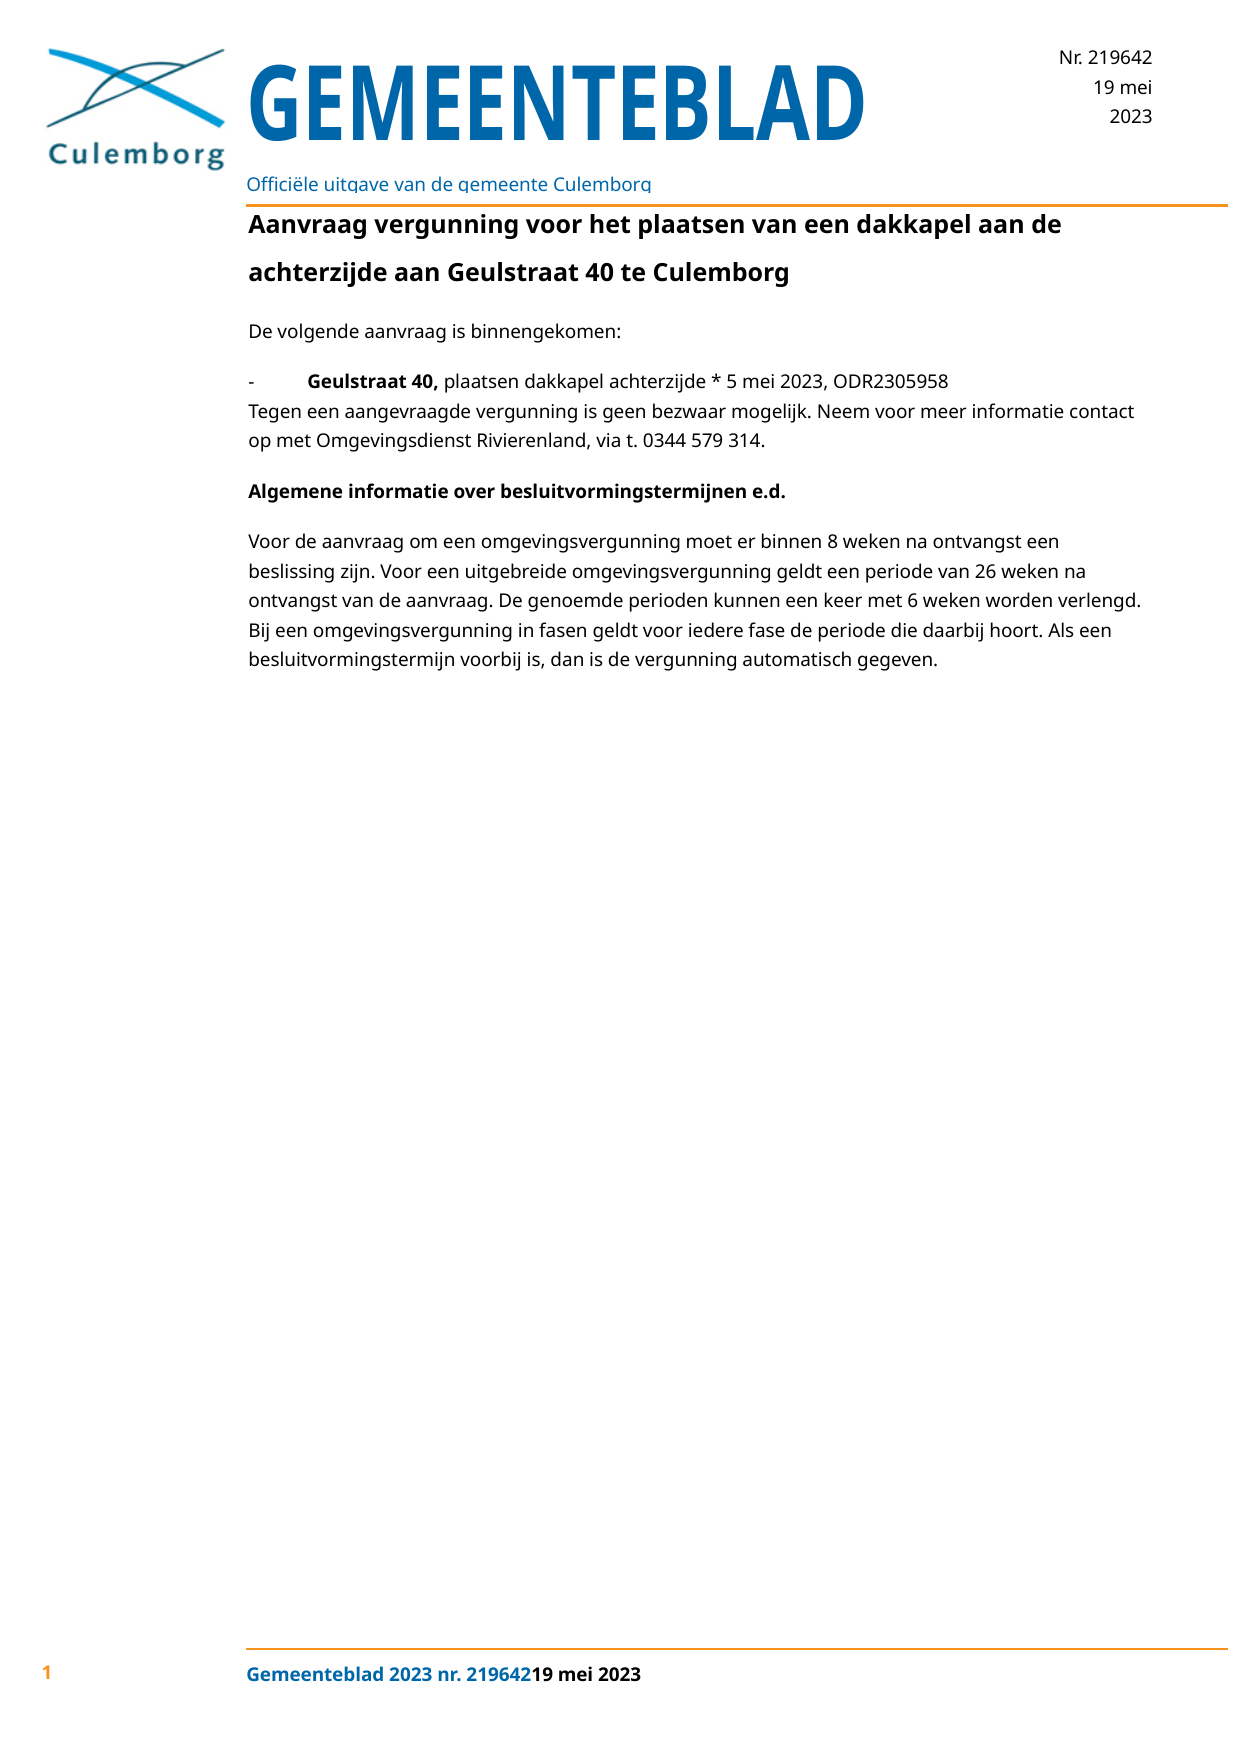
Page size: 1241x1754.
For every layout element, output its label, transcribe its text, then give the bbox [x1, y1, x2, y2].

list Geulstraat 40, plaatsen dakkapel achterzijde * 5 mei 2023, ODR2305958 [248, 368, 1152, 394]
text Tegen een aangevraagde vergunning is geen bezwaar mogelijk. Neem voor meer informatie contact op met Omgevingsdienst Rivierenland, via t. 0344 579 314. [248, 398, 1152, 453]
text Aanvraag vergunning voor het plaatsen van een dakkapel aan de achterzijde aan Geulstraat 40 te Culemborg [248, 207, 1152, 288]
text De volgende aanvraag is binnengekomen: [248, 318, 1152, 344]
text Voor de aanvraag om een omgevingsvergunning moet er binnen 8 weken na ontvangst een beslissing zijn. Voor een uitgebreide omgevingsvergunning geldt een periode van 26 weken na ontvangst van de aanvraag. De genoemde perioden kunnen een keer met 6 weken worden verlengd. Bij een omgevingsvergunning in fasen geldt voor iedere fase de periode die daarbij hoort. Als een besluitvormingstermijn voorbij is, dan is de vergunning automatisch gegeven. [248, 528, 1152, 672]
text Algemene informatie over besluitvormingstermijnen e.d. [248, 478, 1152, 504]
picture [41, 47, 231, 172]
